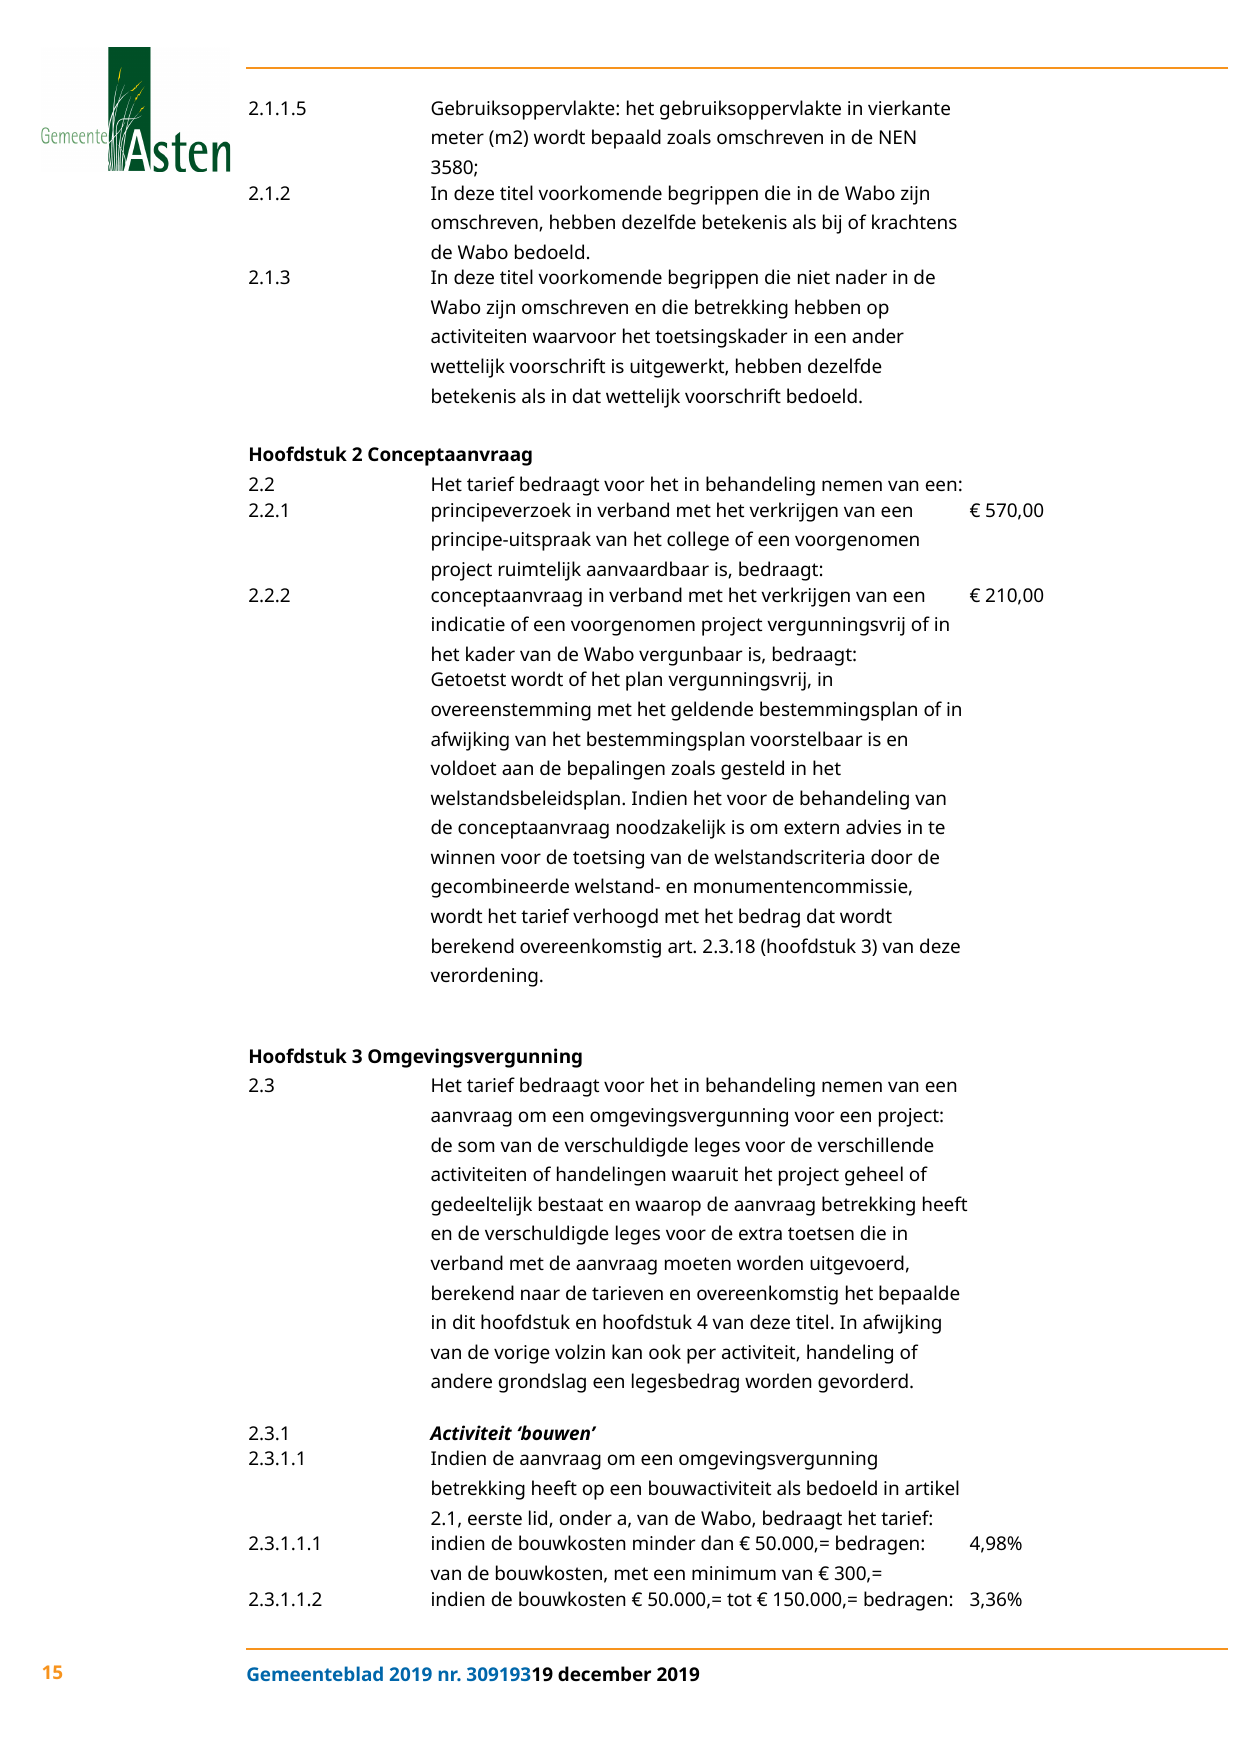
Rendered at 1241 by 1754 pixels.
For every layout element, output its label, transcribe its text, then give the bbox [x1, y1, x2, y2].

table_cell [969, 1394, 1152, 1420]
table_cell [969, 265, 1152, 409]
text Hoofdstuk 2 Conceptaanvraag [248, 441, 1152, 467]
picture [41, 47, 231, 172]
table_cell [969, 95, 1152, 180]
table_cell indien de bouwkosten € 50.000,= tot € 150.000,= bedragen: [430, 1586, 969, 1612]
table_cell [969, 988, 1152, 1014]
table_cell [248, 667, 430, 988]
table_cell In deze titel voorkomende begrippen die niet nader in de Wabo zijn omschreven en die betrekking hebben op activiteiten waarvoor het toetsingskader in een ander wettelijk voorschrift is uitgewerkt, hebben dezelfde betekenis als in dat wettelijk voorschrift bedoeld. [430, 265, 969, 409]
table_cell [969, 1420, 1152, 1446]
table_cell 2.2.2 [248, 582, 430, 667]
table_cell € 210,00 [969, 582, 1152, 667]
table_cell 4,98% [969, 1531, 1152, 1586]
table_cell conceptaanvraag in verband met het verkrijgen van een indicatie of een voorgenomen project vergunningsvrij of in het kader van de Wabo vergunbaar is, bedraagt: [430, 582, 969, 667]
table_cell Getoetst wordt of het plan vergunningsvrij, in overeenstemming met het geldende bestemmingsplan of in afwijking van het bestemmingsplan voorstelbaar is en voldoet aan de bepalingen zoals gesteld in het welstandsbeleidsplan. Indien het voor de behandeling van de conceptaanvraag noodzakelijk is om extern advies in te winnen voor de toetsing van de welstandscriteria door de gecombineerde welstand- en monumentencommissie, wordt het tarief verhoogd met het bedrag dat wordt berekend overeenkomstig art. 2.3.18 (hoofdstuk 3) van deze verordening. [430, 667, 969, 988]
table_cell 2.3.1.1.1 [248, 1531, 430, 1586]
table_cell 2.3.1.1.2 [248, 1586, 430, 1612]
table_header [969, 1073, 1152, 1394]
table_cell [969, 1446, 1152, 1531]
table_cell [248, 1394, 430, 1420]
table_cell 2.1.3 [248, 265, 430, 409]
table_header [969, 471, 1152, 497]
table_cell [248, 988, 430, 1014]
table_header Het tarief bedraagt voor het in behandeling nemen van een: [430, 471, 969, 497]
table_cell Gebruiksoppervlakte: het gebruiksoppervlakte in vierkante meter (m2) wordt bepaald zoals omschreven in de NEN 3580; [430, 95, 969, 180]
table_cell [248, 1014, 430, 1040]
table_cell Indien de aanvraag om een omgevingsvergunning betrekking heeft op een bouwactiviteit als bedoeld in artikel 2.1, eerste lid, onder a, van de Wabo, bedraagt het tarief: [430, 1446, 969, 1531]
table_cell [969, 180, 1152, 264]
table_cell 2.2.1 [248, 497, 430, 582]
table_header 2.3 [248, 1073, 430, 1394]
table_cell [969, 1014, 1152, 1040]
text Hoofdstuk 3 Omgevingsvergunning [248, 1043, 1152, 1069]
table_cell [430, 1394, 969, 1420]
table_cell 2.1.1.5 [248, 95, 430, 180]
table_cell principeverzoek in verband met het verkrijgen van een principe-uitspraak van het college of een voorgenomen project ruimtelijk aanvaardbaar is, bedraagt: [430, 497, 969, 582]
table_header 2.2 [248, 471, 430, 497]
table_header Het tarief bedraagt voor het in behandeling nemen van een aanvraag om een omgevingsvergunning voor een project: de som van de verschuldigde leges voor de verschillende activiteiten of handelingen waaruit het project geheel of gedeeltelijk bestaat en waarop de aanvraag betrekking heeft en de verschuldigde leges voor de extra toetsen die in verband met de aanvraag moeten worden uitgevoerd, berekend naar de tarieven en overeenkomstig het bepaalde in dit hoofdstuk en hoofdstuk 4 van deze titel. In afwijking van de vorige volzin kan ook per activiteit, handeling of andere grondslag een legesbedrag worden gevorderd. [430, 1073, 969, 1394]
table_cell [430, 988, 969, 1014]
table_cell [969, 667, 1152, 988]
table_cell indien de bouwkosten minder dan € 50.000,= bedragen: van de bouwkosten, met een minimum van € 300,= [430, 1531, 969, 1586]
table_cell [430, 1014, 969, 1040]
table_cell In deze titel voorkomende begrippen die in de Wabo zijn omschreven, hebben dezelfde betekenis als bij of krachtens de Wabo bedoeld. [430, 180, 969, 264]
table_cell € 570,00 [969, 497, 1152, 582]
table_cell 3,36% [969, 1586, 1152, 1612]
table_cell 2.3.1.1 [248, 1446, 430, 1531]
table_cell 2.1.2 [248, 180, 430, 264]
table_cell 2.3.1 [248, 1420, 430, 1446]
table_cell Activiteit ‘bouwen’ [430, 1420, 969, 1446]
